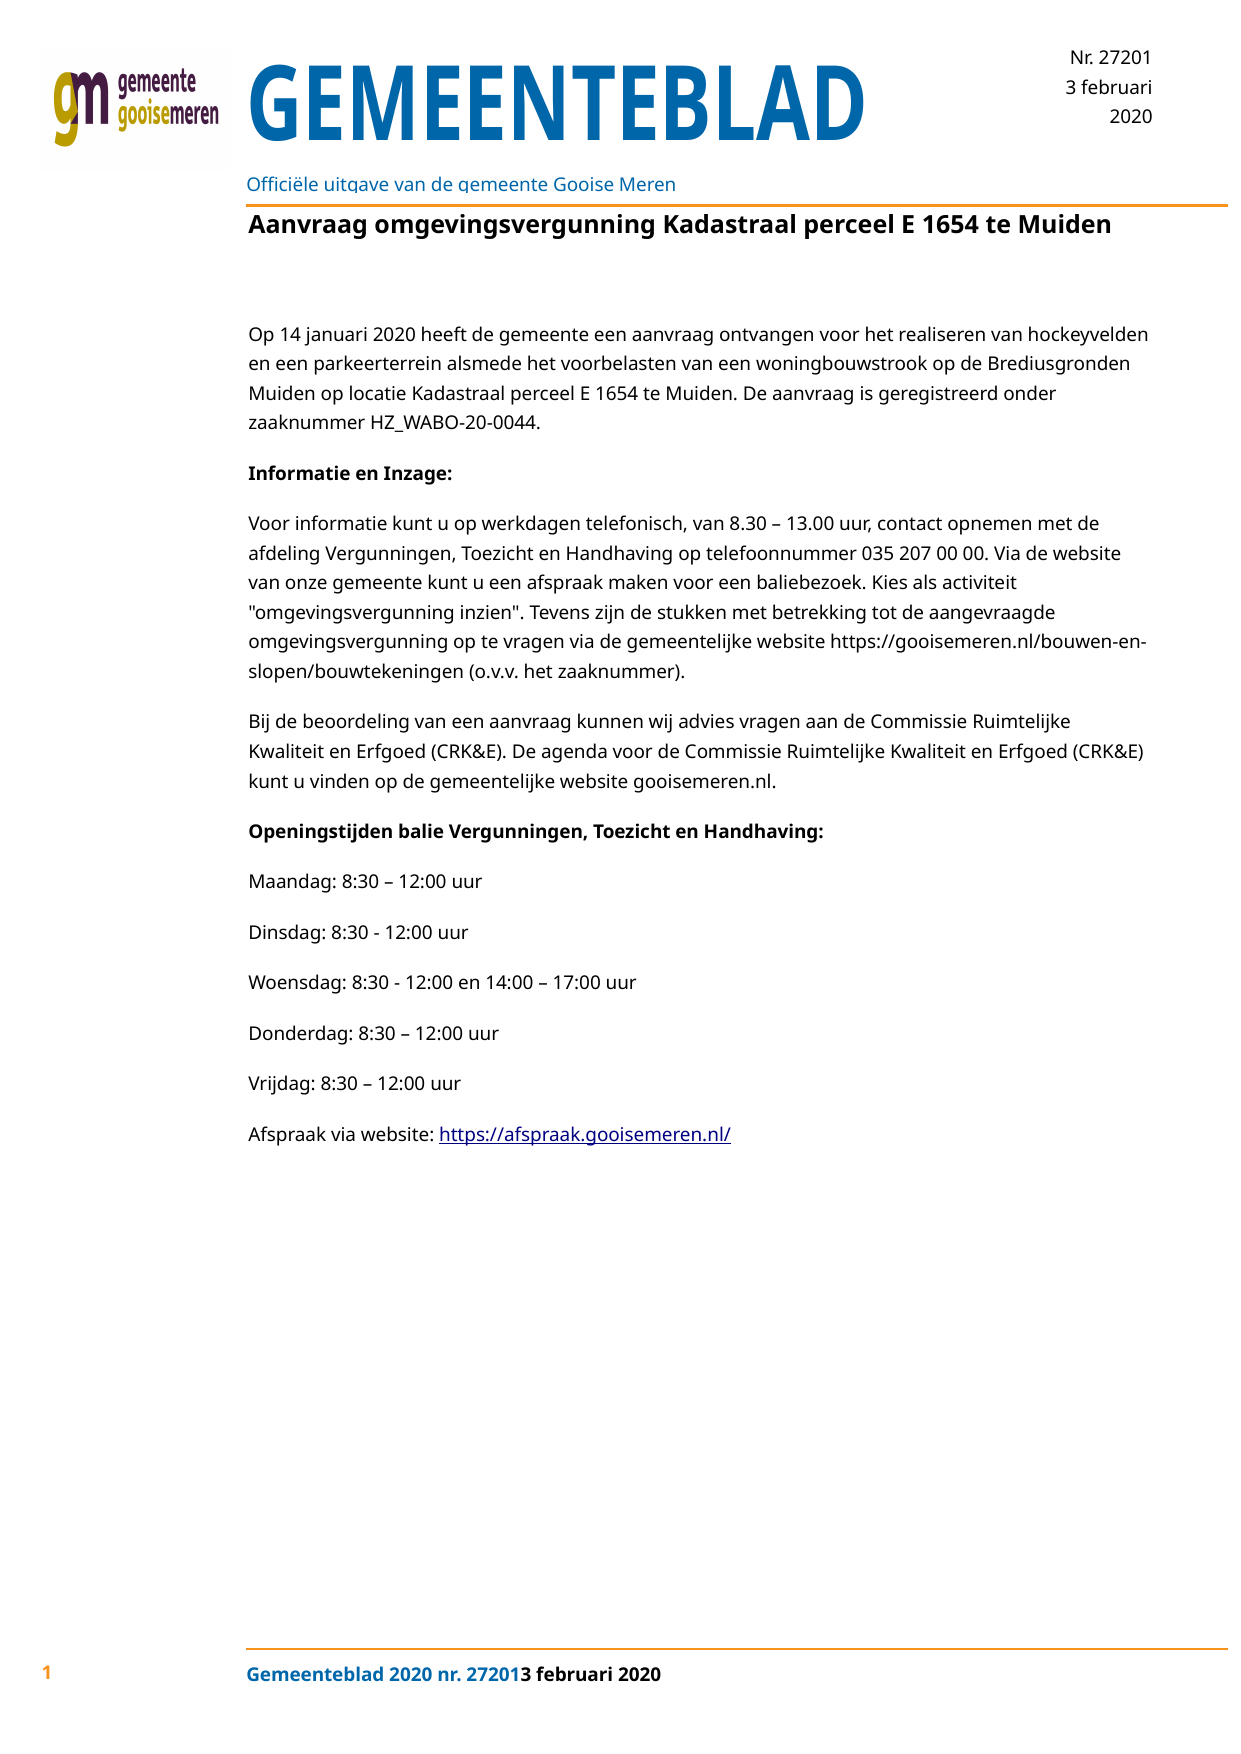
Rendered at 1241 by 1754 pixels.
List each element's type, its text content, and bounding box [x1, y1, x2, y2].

text Donderdag: 8:30 – 12:00 uur [248, 1020, 1152, 1046]
text Woensdag: 8:30 - 12:00 en 14:00 – 17:00 uur [248, 969, 1152, 995]
text Openingstijden balie Vergunningen, Toezicht en Handhaving: [248, 818, 1152, 844]
text Aanvraag omgevingsvergunning Kadastraal perceel E 1654 te Muiden [248, 207, 1152, 241]
text Bij de beoordeling van een aanvraag kunnen wij advies vragen aan de Commissie Ruimtelijke Kwaliteit en Erfgoed (CRK&E). De agenda voor de Commissie Ruimtelijke Kwaliteit en Erfgoed (CRK&E) kunt u vinden op de gemeentelijke website gooisemeren.nl. [248, 709, 1152, 793]
text Afspraak via website: https://afspraak.gooisemeren.nl/ [248, 1121, 1152, 1146]
picture [41, 47, 231, 172]
text Maandag: 8:30 – 12:00 uur [248, 869, 1152, 894]
text Vrijdag: 8:30 – 12:00 uur [248, 1070, 1152, 1096]
text Voor informatie kunt u op werkdagen telefonisch, van 8.30 – 13.00 uur, contact opnemen met de afdeling Vergunningen, Toezicht en Handhaving op telefoonnummer 035 207 00 00. Via de website van onze gemeente kunt u een afspraak maken voor een baliebezoek. Kies als activiteit "omgevingsvergunning inzien". Tevens zijn de stukken met betrekking tot de aangevraagde omgevingsvergunning op te vragen via de gemeentelijke website https://gooisemeren.nl/bouwen-en-slopen/bouwtekeningen (o.v.v. het zaaknummer). [248, 510, 1152, 684]
text Informatie en Inzage: [248, 460, 1152, 486]
text Op 14 januari 2020 heeft de gemeente een aanvraag ontvangen voor het realiseren van hockeyvelden en een parkeerterrein alsmede het voorbelasten van een woningbouwstrook op de Brediusgronden Muiden op locatie Kadastraal perceel E 1654 te Muiden. De aanvraag is geregistreerd onder zaaknummer HZ_WABO-20-0044. [248, 321, 1152, 435]
text Dinsdag: 8:30 - 12:00 uur [248, 919, 1152, 945]
